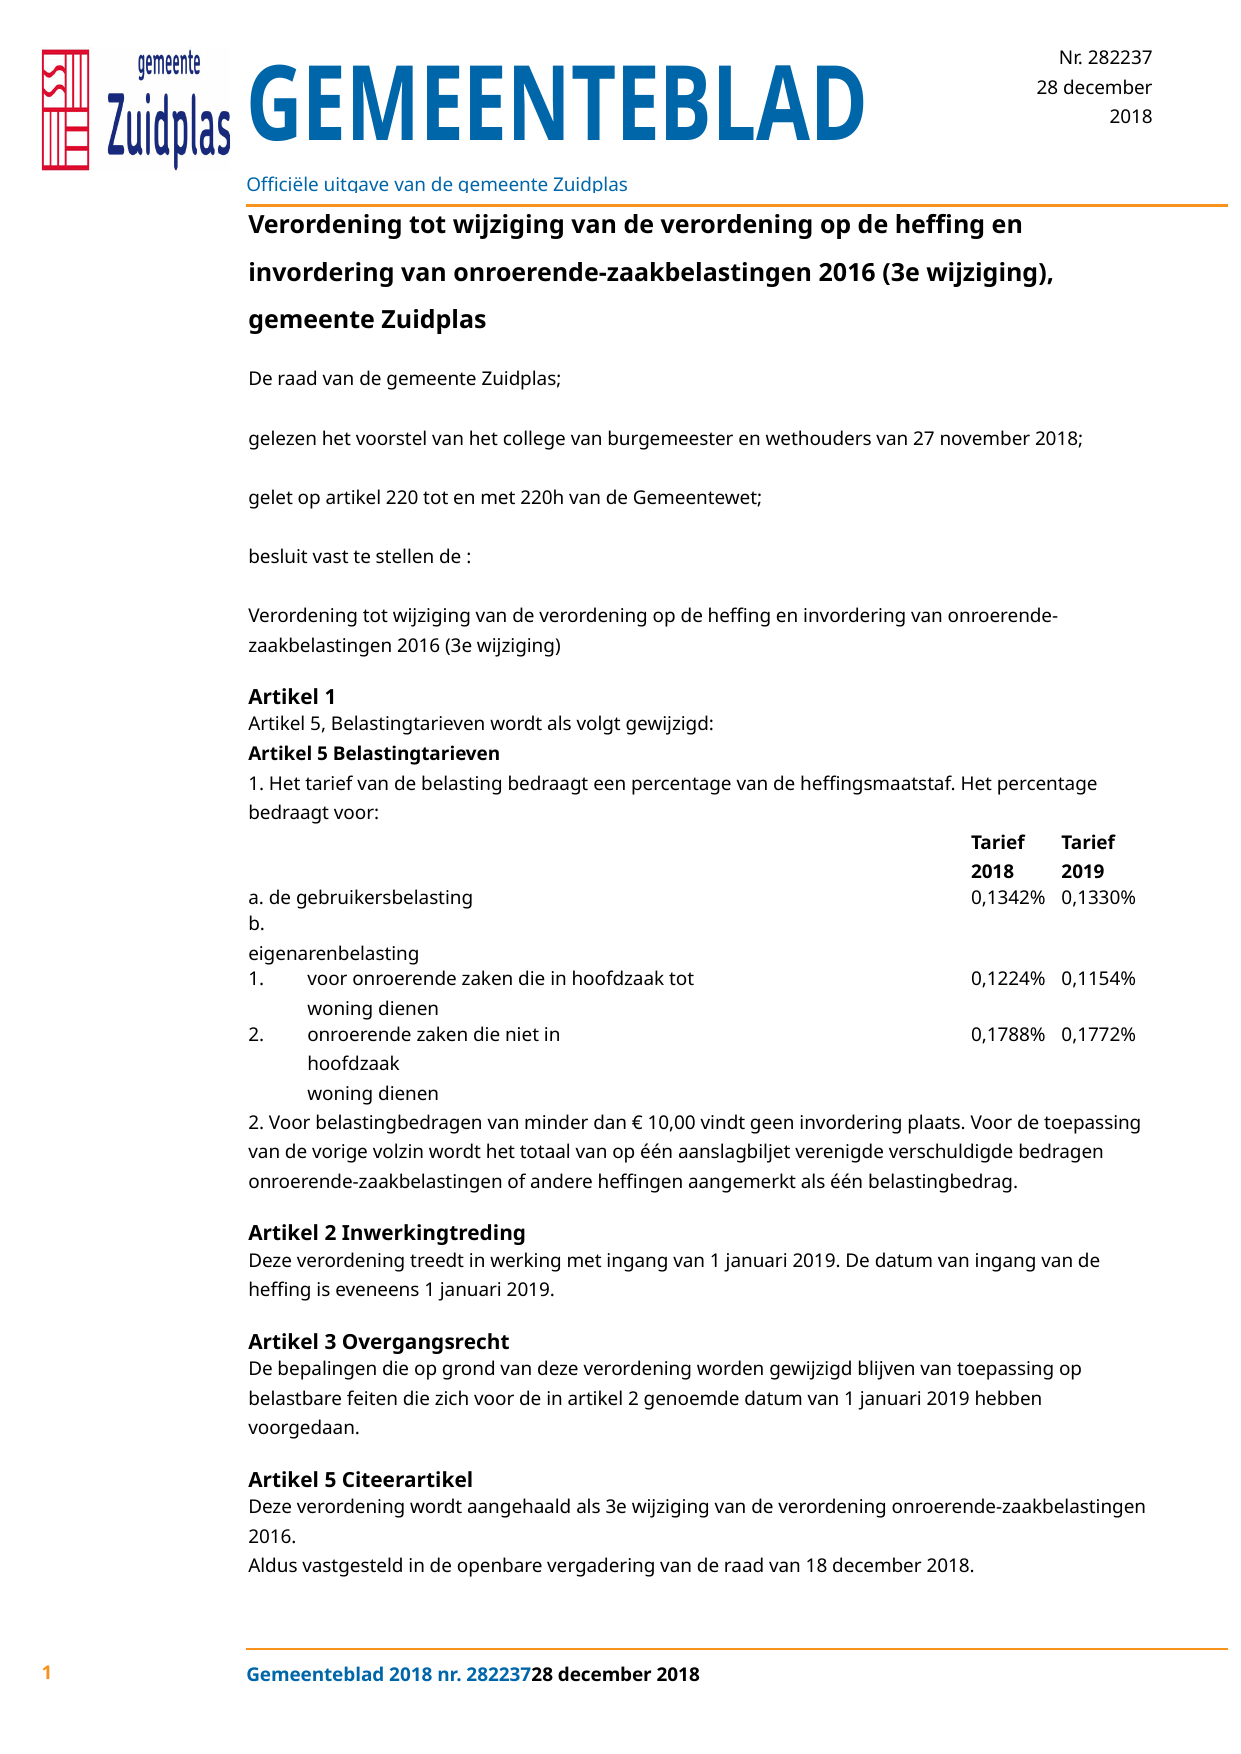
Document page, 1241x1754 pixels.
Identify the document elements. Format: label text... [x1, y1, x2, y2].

text Artikel 5 Citeerartikel [248, 1465, 1152, 1493]
table_cell [881, 884, 971, 910]
text Deze verordening wordt aangehaald als 3e wijziging van de verordening onroerende-zaakbelastingen 2016. [248, 1493, 1152, 1549]
table_cell onroerende zaken die niet in hoofdzaak woning dienen [248, 1021, 609, 1106]
table_cell [971, 910, 1061, 965]
table_cell [429, 910, 519, 965]
text 1. Het tarief van de belasting bedraagt een percentage van de heffingsmaatstaf. Het percentage bedraagt voor: [248, 770, 1152, 825]
text Artikel 5 Belastingtarieven [248, 740, 1152, 766]
table_cell [609, 1021, 700, 1106]
text Aldus vastgesteld in de openbare vergadering van de raad van 18 december 2018. [248, 1552, 1152, 1578]
table_cell 0,1224% [971, 965, 1061, 1021]
table_header [338, 829, 429, 884]
table_cell 0,1772% [1061, 1021, 1152, 1106]
table_cell [881, 910, 971, 965]
table_header [429, 829, 519, 884]
table_header Tarief 2019 [1061, 829, 1152, 884]
picture [41, 47, 231, 172]
table_header [790, 829, 881, 884]
table_cell b. eigenarenbelasting [248, 910, 429, 965]
table_cell [1061, 910, 1152, 965]
table_header [609, 829, 700, 884]
table_cell [700, 884, 790, 910]
table_cell 0,1788% [971, 1021, 1061, 1106]
table_header [519, 829, 609, 884]
text gelet op artikel 220 tot en met 220h van de Gemeentewet; [248, 484, 1152, 509]
table_cell 0,1330% [1061, 884, 1152, 910]
text 2. Voor belastingbedragen van minder dan € 10,00 vindt geen invordering plaats. Voor de toepassing van de vorige volzin wordt het totaal van op één aanslagbiljet verenigde verschuldigde bedragen onroerende-zaakbelastingen of andere heffingen aangemerkt als één belastingbedrag. [248, 1109, 1152, 1194]
table_cell [609, 884, 700, 910]
text Artikel 3 Overgangsrecht [248, 1327, 1152, 1355]
text gelezen het voorstel van het college van burgemeester en wethouders van 27 november 2018; [248, 425, 1152, 450]
table_cell [790, 884, 881, 910]
table_header [248, 829, 338, 884]
table_cell [790, 1021, 881, 1106]
table_header [881, 829, 971, 884]
table_cell [700, 1021, 790, 1106]
table_cell 0,1342% [971, 884, 1061, 910]
text De raad van de gemeente Zuidplas; [248, 366, 1152, 391]
text Verordening tot wijziging van de verordening op de heffing en invordering van onroerende-zaakbelastingen 2016 (3e wijziging), gemeente Zuidplas [248, 207, 1152, 336]
table_cell [519, 910, 609, 965]
text Artikel 2 Inwerkingtreding [248, 1218, 1152, 1247]
table_cell voor onroerende zaken die in hoofdzaak tot woning dienen [248, 965, 700, 1021]
table_cell 0,1154% [1061, 965, 1152, 1021]
table_cell [881, 1021, 971, 1106]
table_cell [790, 910, 881, 965]
table_header Tarief 2018 [971, 829, 1061, 884]
table_cell a. de gebruikersbelasting [248, 884, 519, 910]
table_header [700, 829, 790, 884]
table_cell [519, 884, 609, 910]
table_cell [609, 910, 700, 965]
table_cell [790, 965, 881, 1021]
text Artikel 5, Belastingtarieven wordt als volgt gewijzigd: [248, 711, 1152, 736]
table_cell [700, 910, 790, 965]
table_cell [700, 965, 790, 1021]
text Artikel 1 [248, 682, 1152, 711]
table_cell [881, 965, 971, 1021]
text Deze verordening treedt in werking met ingang van 1 januari 2019. De datum van ingang van de heffing is eveneens 1 januari 2019. [248, 1247, 1152, 1302]
text besluit vast te stellen de : [248, 543, 1152, 569]
text De bepalingen die op grond van deze verordening worden gewijzigd blijven van toepassing op belastbare feiten die zich voor de in artikel 2 genoemde datum van 1 januari 2019 hebben voorgedaan. [248, 1355, 1152, 1440]
text Verordening tot wijziging van de verordening op de heffing en invordering van onroerende-zaakbelastingen 2016 (3e wijziging) [248, 602, 1152, 657]
